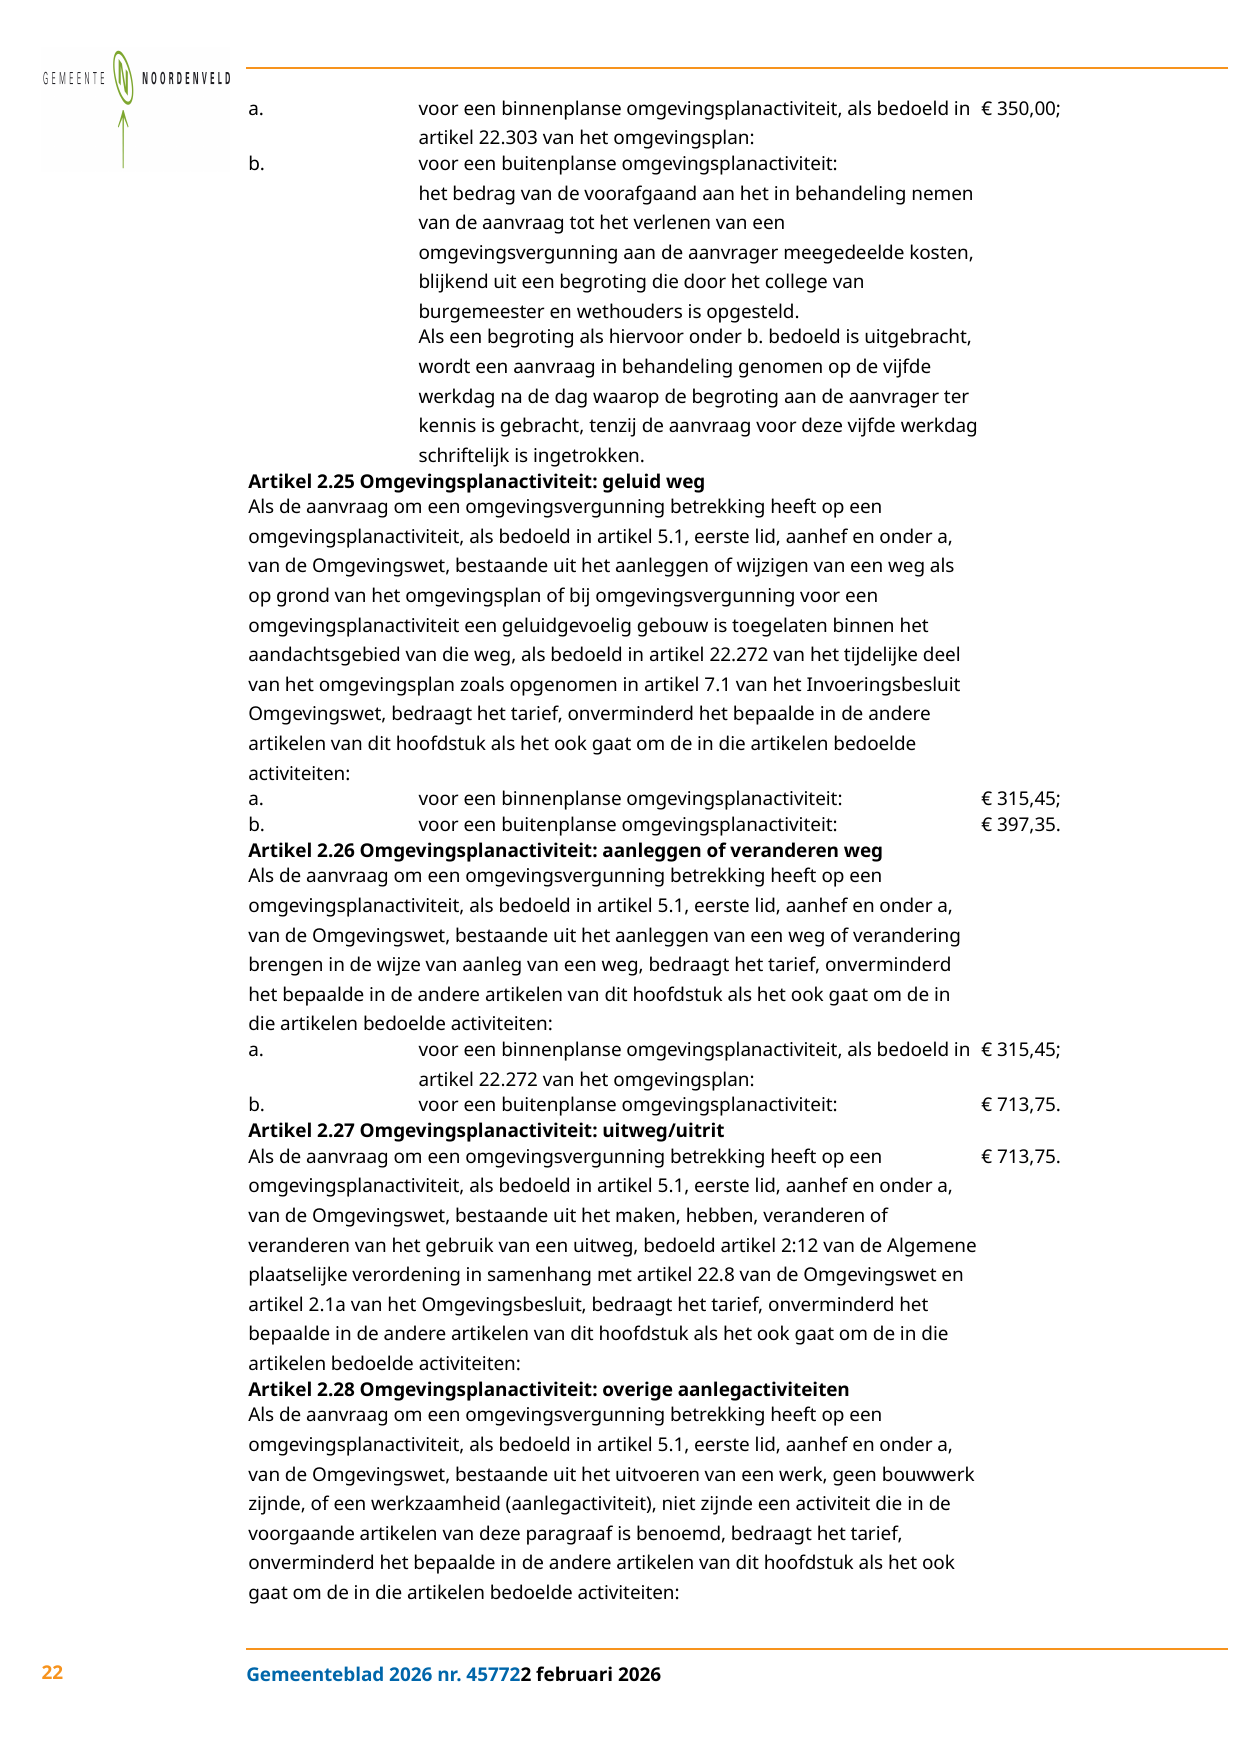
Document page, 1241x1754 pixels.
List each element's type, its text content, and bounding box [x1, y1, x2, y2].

table_cell [981, 863, 1152, 1036]
table_cell a. [248, 786, 418, 811]
table_cell voor een binnenplanse omgevingsplanactiviteit: [418, 786, 981, 811]
table_cell [248, 324, 418, 468]
table_cell voor een binnenplanse omgevingsplanactiviteit, als bedoeld in artikel 22.272 van het omgevingsplan: [418, 1036, 981, 1092]
table_cell [981, 468, 1152, 493]
table_cell a. [248, 95, 418, 150]
table_cell voor een buitenplanse omgevingsplanactiviteit: [418, 811, 981, 837]
table_cell [981, 150, 1152, 324]
table_cell Artikel 2.25 Omgevingsplanactiviteit: geluid weg [248, 468, 981, 493]
table_cell [981, 837, 1152, 863]
table_cell Als de aanvraag om een omgevingsvergunning betrekking heeft op een omgevingsplanactiviteit, als bedoeld in artikel 5.1, eerste lid, aanhef en onder a, van de Omgevingswet, bestaande uit het aanleggen van een weg of verandering brengen in de wijze van aanleg van een weg, bedraagt het tarief, onverminderd het bepaalde in de andere artikelen van dit hoofdstuk als het ook gaat om de in die artikelen bedoelde activiteiten: [248, 863, 981, 1036]
table_cell Als een begroting als hiervoor onder b. bedoeld is uitgebracht, wordt een aanvraag in behandeling genomen op de vijfde werkdag na de dag waarop de begroting aan de aanvrager ter kennis is gebracht, tenzij de aanvraag voor deze vijfde werkdag schriftelijk is ingetrokken. [418, 324, 981, 468]
table_cell [981, 324, 1152, 468]
table_cell € 315,45; [981, 786, 1152, 811]
table_cell [981, 1118, 1152, 1143]
table_cell Artikel 2.28 Omgevingsplanactiviteit: overige aanlegactiviteiten [248, 1376, 981, 1402]
table_cell Als de aanvraag om een omgevingsvergunning betrekking heeft op een omgevingsplanactiviteit, als bedoeld in artikel 5.1, eerste lid, aanhef en onder a, van de Omgevingswet, bestaande uit het uitvoeren van een werk, geen bouwwerk zijnde, of een werkzaamheid (aanlegactiviteit), niet zijnde een activiteit die in de voorgaande artikelen van deze paragraaf is benoemd, bedraagt het tarief, onverminderd het bepaalde in de andere artikelen van dit hoofdstuk als het ook gaat om de in die artikelen bedoelde activiteiten: [248, 1402, 981, 1605]
table_cell € 350,00; [981, 95, 1152, 150]
table_cell b. [248, 1092, 418, 1117]
table_cell Artikel 2.26 Omgevingsplanactiviteit: aanleggen of veranderen weg [248, 837, 981, 863]
table_cell € 713,75. [981, 1143, 1152, 1376]
table_cell € 713,75. [981, 1092, 1152, 1117]
table_cell b. [248, 150, 418, 324]
table_cell voor een buitenplanse omgevingsplanactiviteit: het bedrag van de voorafgaand aan het in behandeling nemen van de aanvraag tot het verlenen van een omgevingsvergunning aan de aanvrager meegedeelde kosten, blijkend uit een begroting die door het college van burgemeester en wethouders is opgesteld. [418, 150, 981, 324]
table_cell voor een binnenplanse omgevingsplanactiviteit, als bedoeld in artikel 22.303 van het omgevingsplan: [418, 95, 981, 150]
table_cell € 315,45; [981, 1036, 1152, 1092]
table_cell Als de aanvraag om een omgevingsvergunning betrekking heeft op een omgevingsplanactiviteit, als bedoeld in artikel 5.1, eerste lid, aanhef en onder a, van de Omgevingswet, bestaande uit het maken, hebben, veranderen of veranderen van het gebruik van een uitweg, bedoeld artikel 2:12 van de Algemene plaatselijke verordening in samenhang met artikel 22.8 van de Omgevingswet en artikel 2.1a van het Omgevingsbesluit, bedraagt het tarief, onverminderd het bepaalde in de andere artikelen van dit hoofdstuk als het ook gaat om de in die artikelen bedoelde activiteiten: [248, 1143, 981, 1376]
picture [41, 47, 231, 172]
table_cell [981, 494, 1152, 786]
table_cell voor een buitenplanse omgevingsplanactiviteit: [418, 1092, 981, 1117]
table_cell Als de aanvraag om een omgevingsvergunning betrekking heeft op een omgevingsplanactiviteit, als bedoeld in artikel 5.1, eerste lid, aanhef en onder a, van de Omgevingswet, bestaande uit het aanleggen of wijzigen van een weg als op grond van het omgevingsplan of bij omgevingsvergunning voor een omgevingsplanactiviteit een geluidgevoelig gebouw is toegelaten binnen het aandachtsgebied van die weg, als bedoeld in artikel 22.272 van het tijdelijke deel van het omgevingsplan zoals opgenomen in artikel 7.1 van het Invoeringsbesluit Omgevingswet, bedraagt het tarief, onverminderd het bepaalde in de andere artikelen van dit hoofdstuk als het ook gaat om de in die artikelen bedoelde activiteiten: [248, 494, 981, 786]
table_cell a. [248, 1036, 418, 1092]
table_cell [981, 1402, 1152, 1605]
table_cell Artikel 2.27 Omgevingsplanactiviteit: uitweg/uitrit [248, 1118, 981, 1143]
table_cell [981, 1376, 1152, 1402]
table_cell € 397,35. [981, 811, 1152, 837]
table_cell b. [248, 811, 418, 837]
